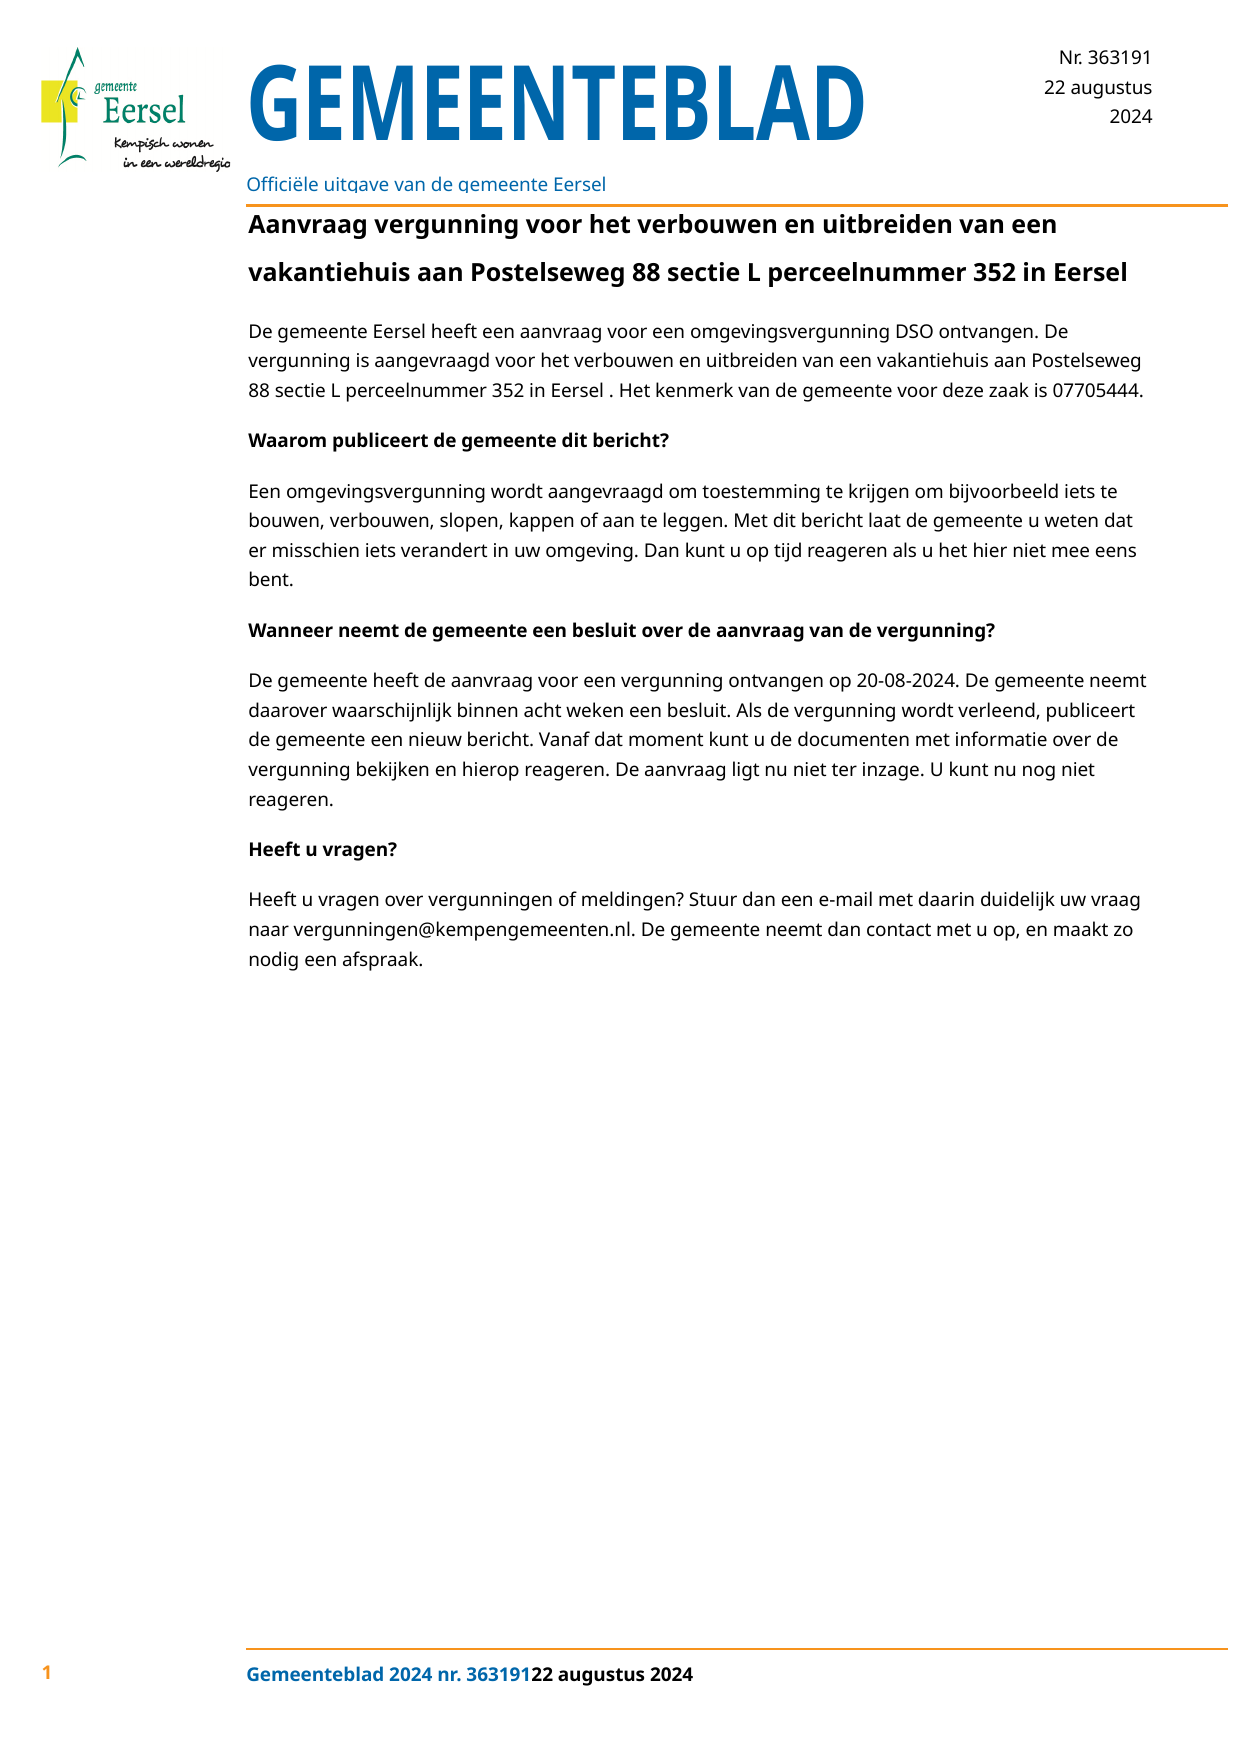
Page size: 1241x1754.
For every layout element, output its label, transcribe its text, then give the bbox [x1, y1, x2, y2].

text Wanneer neemt de gemeente een besluit over de aanvraag van de vergunning? [248, 617, 1152, 643]
text Een omgevingsvergunning wordt aangevraagd om toestemming te krijgen om bijvoorbeeld iets te bouwen, verbouwen, slopen, kappen of aan te leggen. Met dit bericht laat de gemeente u weten dat er misschien iets verandert in uw omgeving. Dan kunt u op tijd reageren als u het hier niet mee eens bent. [248, 478, 1152, 592]
text Heeft u vragen? [248, 836, 1152, 862]
text Waarom publiceert de gemeente dit bericht? [248, 427, 1152, 453]
picture [41, 47, 231, 172]
text De gemeente heeft de aanvraag voor een vergunning ontvangen op 20-08-2024. De gemeente neemt daarover waarschijnlijk binnen acht weken een besluit. Als de vergunning wordt verleend, publiceert de gemeente een nieuw bericht. Vanaf dat moment kunt u de documenten met informatie over de vergunning bekijken en hierop reageren. De aanvraag ligt nu niet ter inzage. U kunt nu nog niet reageren. [248, 667, 1152, 812]
text Aanvraag vergunning voor het verbouwen en uitbreiden van een vakantiehuis aan Postelseweg 88 sectie L perceelnummer 352 in Eersel [248, 207, 1152, 288]
text De gemeente Eersel heeft een aanvraag voor een omgevingsvergunning DSO ontvangen. De vergunning is aangevraagd voor het verbouwen en uitbreiden van een vakantiehuis aan Postelseweg 88 sectie L perceelnummer 352 in Eersel . Het kenmerk van de gemeente voor deze zaak is 07705444. [248, 318, 1152, 403]
text Heeft u vragen over vergunningen of meldingen? Stuur dan een e-mail met daarin duidelijk uw vraag naar vergunningen@kempengemeenten.nl. De gemeente neemt dan contact met u op, en maakt zo nodig een afspraak. [248, 887, 1152, 972]
